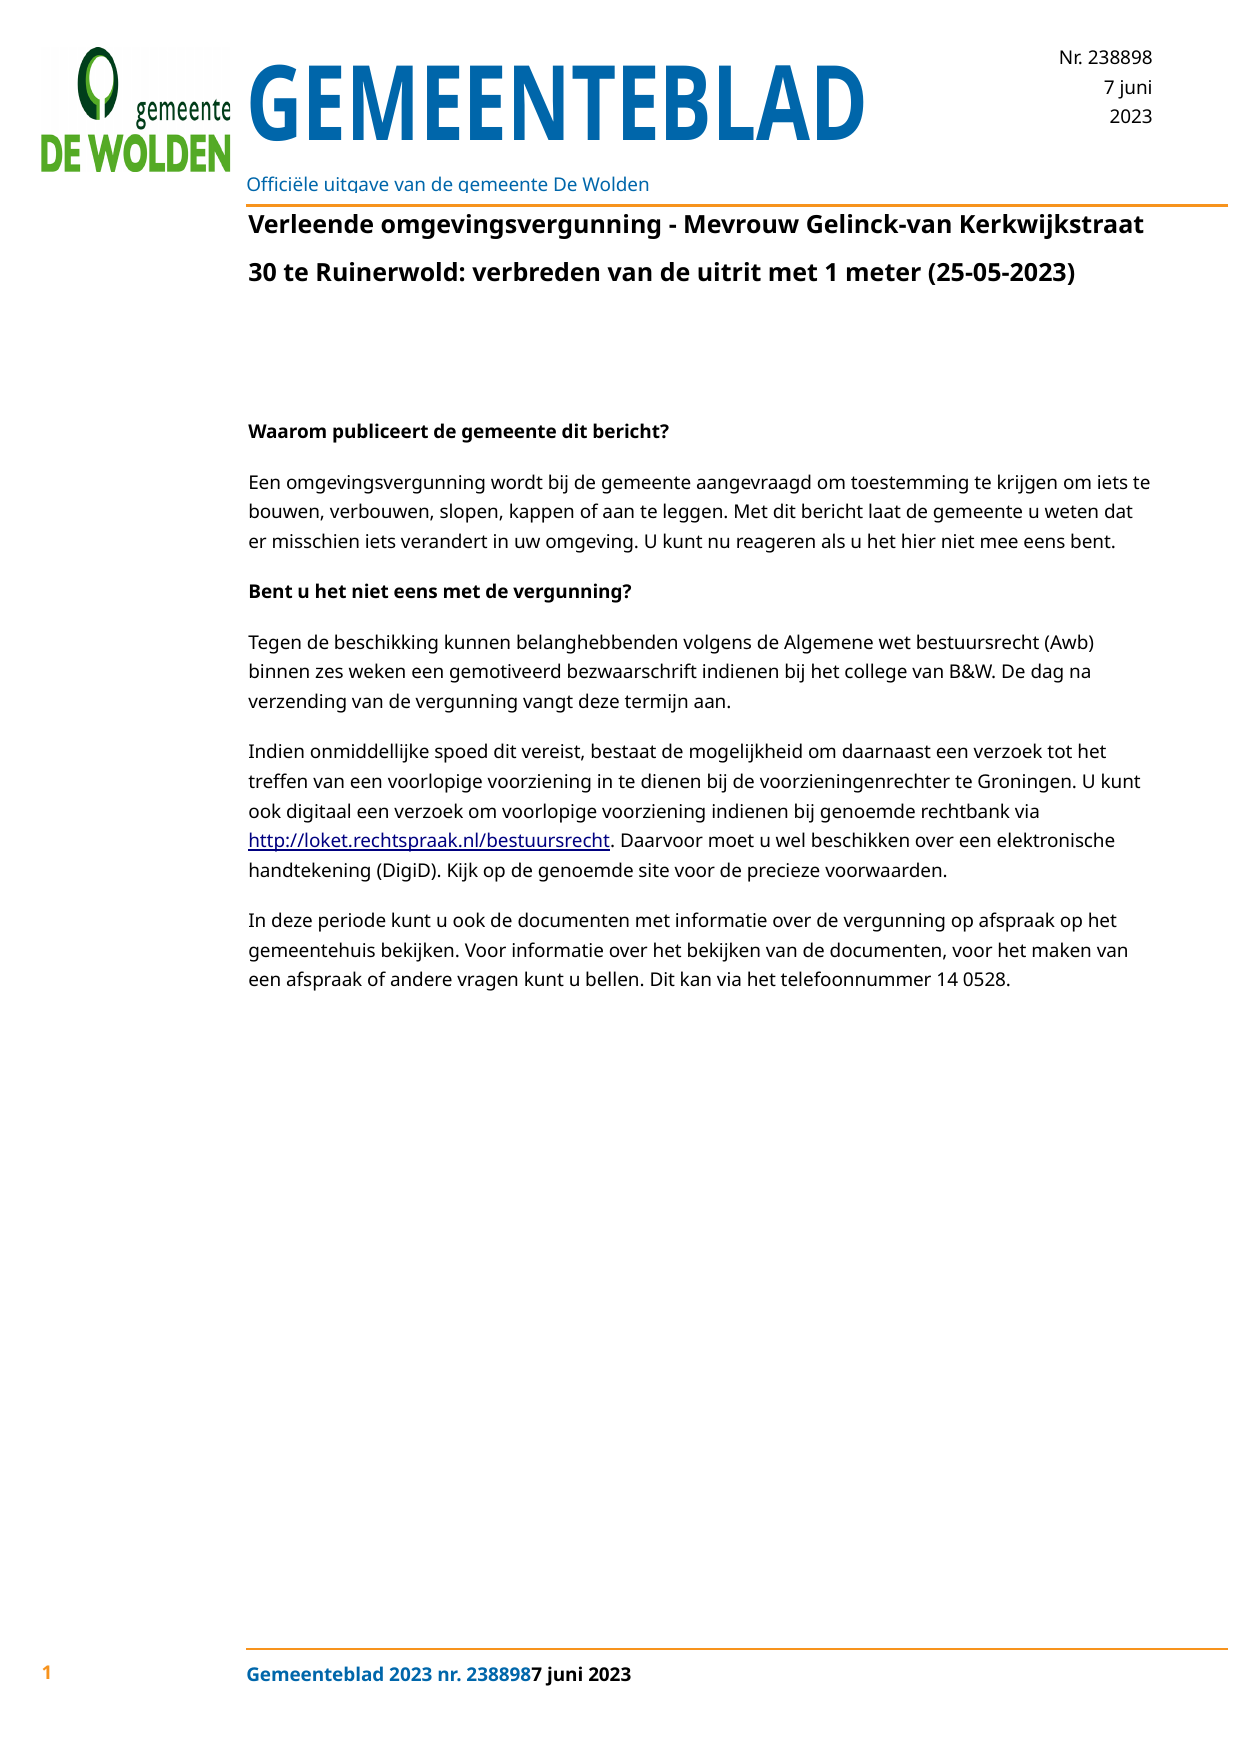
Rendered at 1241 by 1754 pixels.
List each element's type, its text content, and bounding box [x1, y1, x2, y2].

text Tegen de beschikking kunnen belanghebbenden volgens de Algemene wet bestuursrecht (Awb) binnen zes weken een gemotiveerd bezwaarschrift indienen bij het college van B&W. De dag na verzending van de vergunning vangt deze termijn aan. [248, 629, 1152, 714]
text Indien onmiddellijke spoed dit vereist, bestaat de mogelijkheid om daarnaast een verzoek tot het treffen van een voorlopige voorziening in te dienen bij de voorzieningenrechter te Groningen. U kunt ook digitaal een verzoek om voorlopige voorziening indienen bij genoemde rechtbank via http://loket.rechtspraak.nl/bestuursrecht. Daarvoor moet u wel beschikken over een elektronische handtekening (DigiD). Kijk op de genoemde site voor de precieze voorwaarden. [248, 739, 1152, 883]
text Een omgevingsvergunning wordt bij de gemeente aangevraagd om toestemming te krijgen om iets te bouwen, verbouwen, slopen, kappen of aan te leggen. Met dit bericht laat de gemeente u weten dat er misschien iets verandert in uw omgeving. U kunt nu reageren als u het hier niet mee eens bent. [248, 469, 1152, 554]
text Verleende omgevingsvergunning - Mevrouw Gelinck-van Kerkwijkstraat 30 te Ruinerwold: verbreden van de uitrit met 1 meter (25-05-2023) [248, 207, 1152, 288]
picture [41, 47, 231, 172]
text In deze periode kunt u ook de documenten met informatie over de vergunning op afspraak op het gemeentehuis bekijken. Voor informatie over het bekijken van de documenten, voor het maken van een afspraak of andere vragen kunt u bellen. Dit kan via het telefoonnummer 14 0528. [248, 907, 1152, 992]
text Bent u het niet eens met de vergunning? [248, 579, 1152, 604]
text Waarom publiceert de gemeente dit bericht? [248, 419, 1152, 444]
